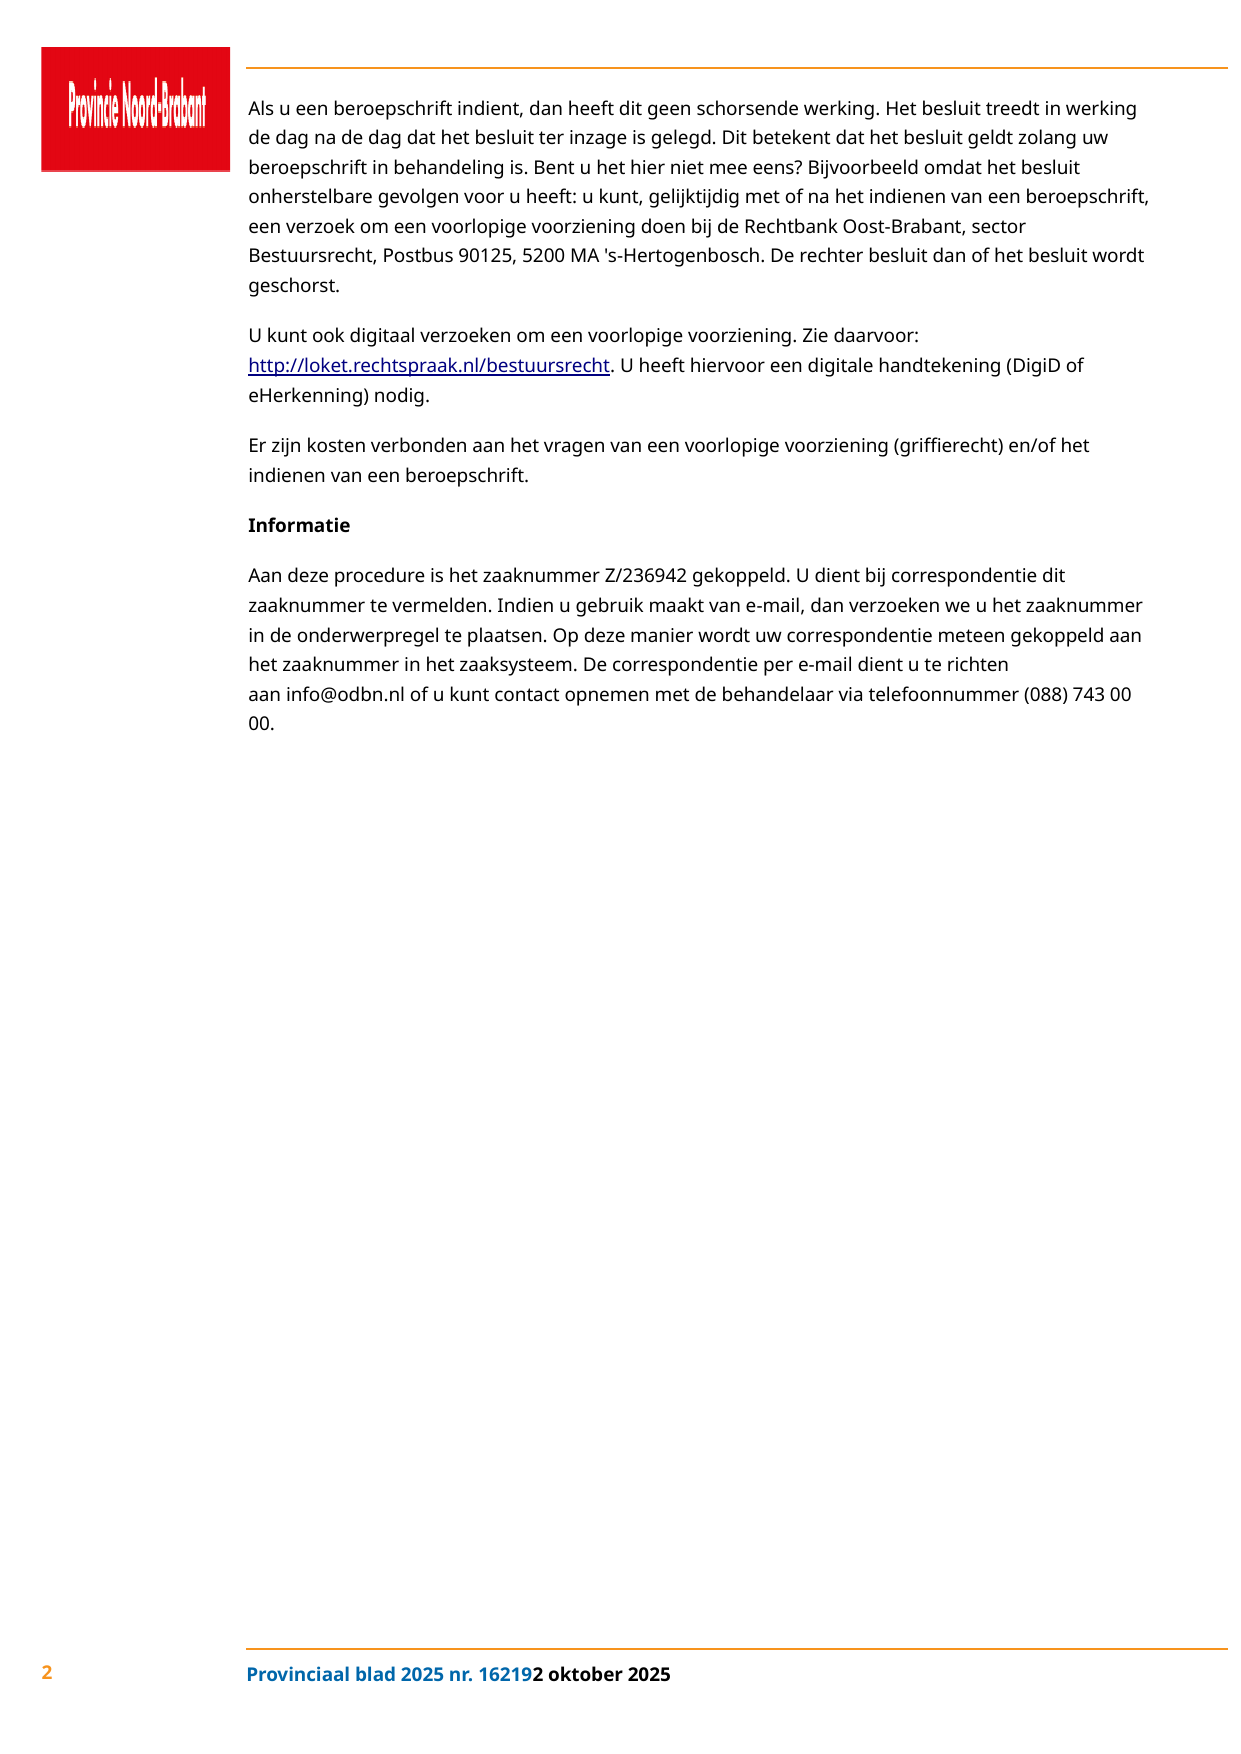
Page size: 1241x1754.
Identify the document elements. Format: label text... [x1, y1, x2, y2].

text Als u een beroepschrift indient, dan heeft dit geen schorsende werking. Het besluit treedt in werking de dag na de dag dat het besluit ter inzage is gelegd. Dit betekent dat het besluit geldt zolang uw beroepschrift in behandeling is. Bent u het hier niet mee eens? Bijvoorbeeld omdat het besluit onherstelbare gevolgen voor u heeft: u kunt, gelijktijdig met of na het indienen van een beroepschrift, een verzoek om een voorlopige voorziening doen bij de Rechtbank Oost-Brabant, sector Bestuursrecht, Postbus 90125, 5200 MA 's‑Hertogenbosch. De rechter besluit dan of het besluit wordt geschorst. [248, 95, 1152, 298]
text Er zijn kosten verbonden aan het vragen van een voorlopige voorziening (griffierecht) en/of het indienen van een beroepschrift. [248, 432, 1152, 488]
text Informatie [248, 512, 1152, 538]
picture [41, 47, 231, 172]
text Aan deze procedure is het zaaknummer Z/236942 gekoppeld. U dient bij correspondentie dit zaaknummer te vermelden. Indien u gebruik maakt van e-mail, dan verzoeken we u het zaaknummer in de onderwerpregel te plaatsen. Op deze manier wordt uw correspondentie meteen gekoppeld aan het zaaknummer in het zaaksysteem. De correspondentie per e-mail dient u te richten aan info@odbn.nl of u kunt contact opnemen met de behandelaar via telefoonnummer (088) 743 00 00. [248, 563, 1152, 736]
text U kunt ook digitaal verzoeken om een voorlopige voorziening. Zie daarvoor: http://loket.rechtspraak.nl/bestuursrecht. U heeft hiervoor een digitale handtekening (DigiD of eHerkenning) nodig. [248, 323, 1152, 408]
